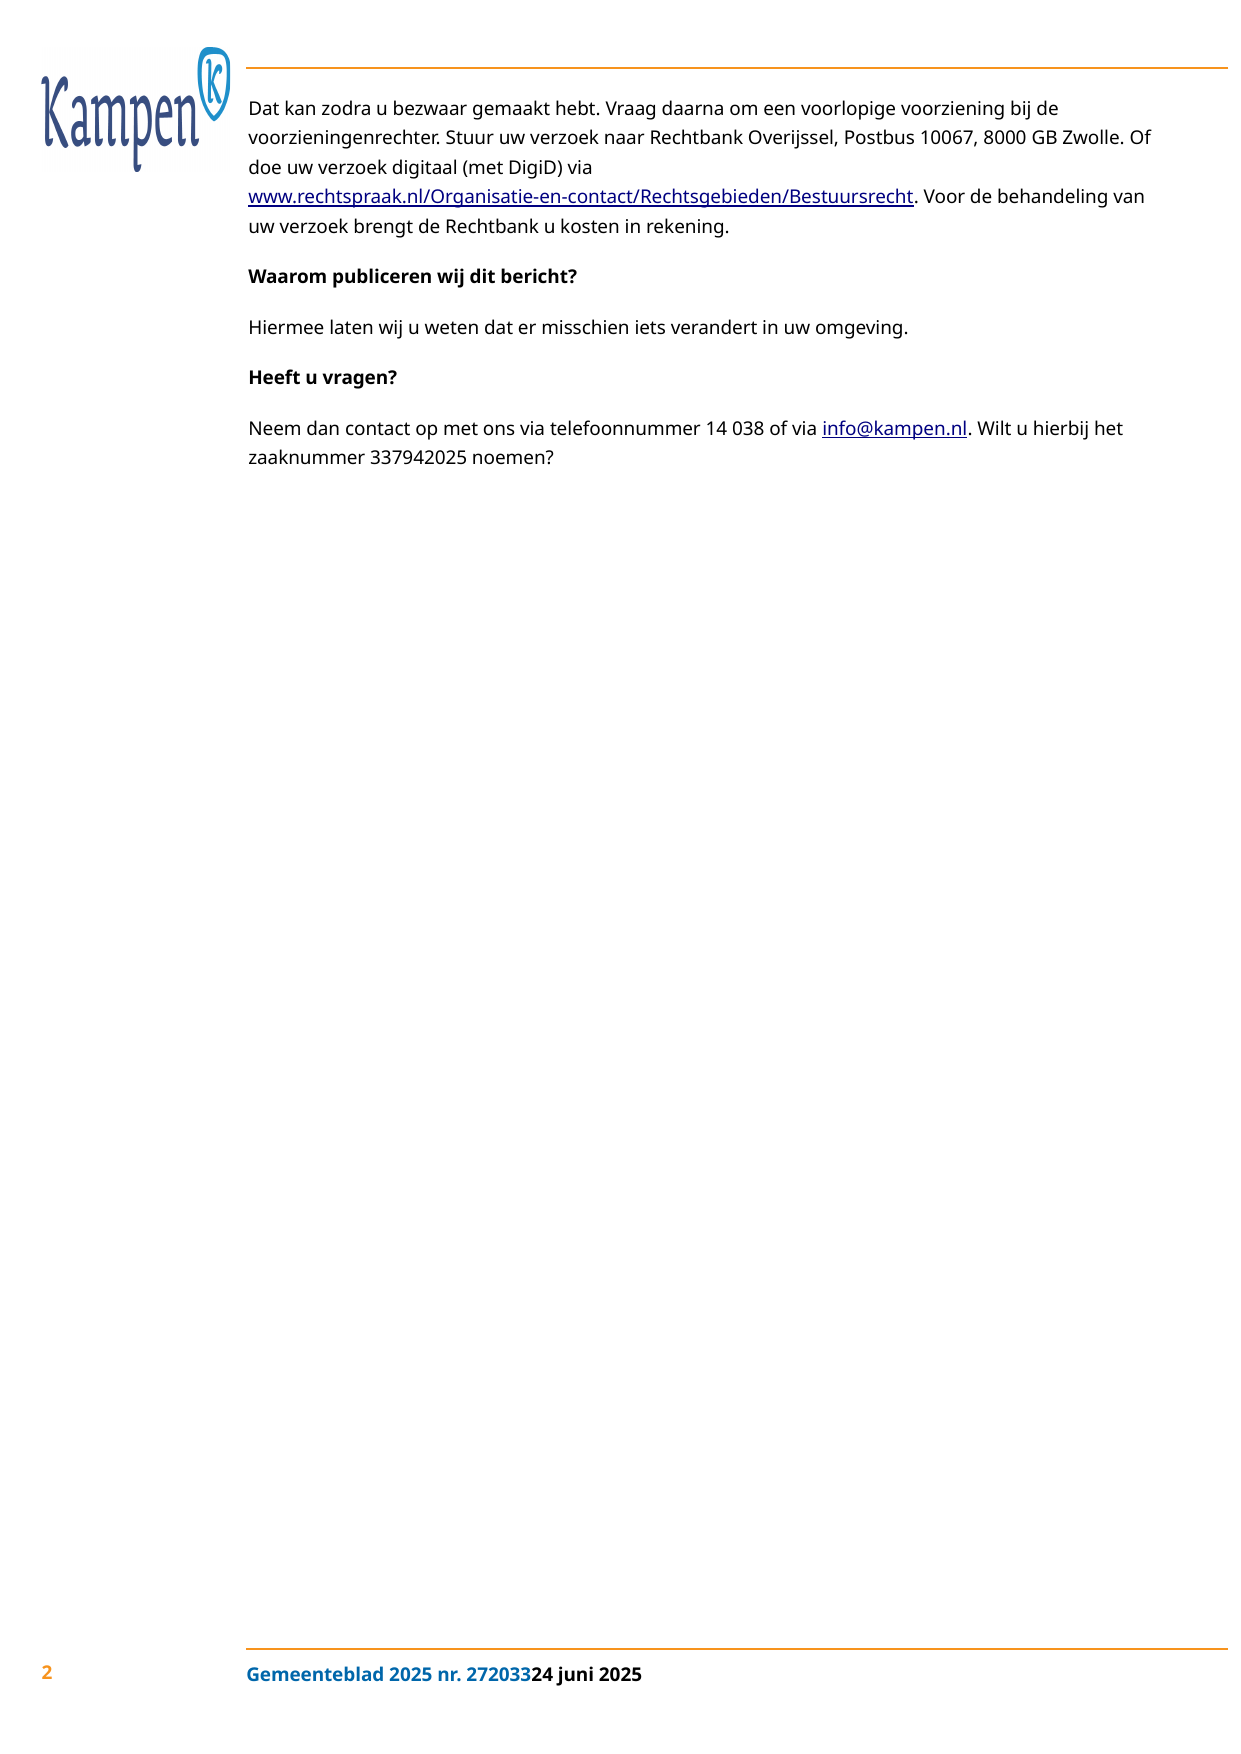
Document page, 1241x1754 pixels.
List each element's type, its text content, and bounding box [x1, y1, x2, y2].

text Neem dan contact op met ons via telefoonnummer 14 038 of via info@kampen.nl. Wilt u hierbij het zaaknummer 337942025 noemen? [248, 415, 1152, 470]
text Hiermee laten wij u weten dat er misschien iets verandert in uw omgeving. [248, 314, 1152, 340]
picture [41, 47, 231, 172]
text Heeft u vragen? [248, 364, 1152, 390]
text Waarom publiceren wij dit bericht? [248, 263, 1152, 289]
text Dat kan zodra u bezwaar gemaakt hebt. Vraag daarna om een voorlopige voorziening bij de voorzieningenrechter. Stuur uw verzoek naar Rechtbank Overijssel, Postbus 10067, 8000 GB Zwolle. Of doe uw verzoek digitaal (met DigiD) via www.rechtspraak.nl/Organisatie-en-contact/Rechtsgebieden/Bestuursrecht. Voor de behandeling van uw verzoek brengt de Rechtbank u kosten in rekening. [248, 95, 1152, 239]
